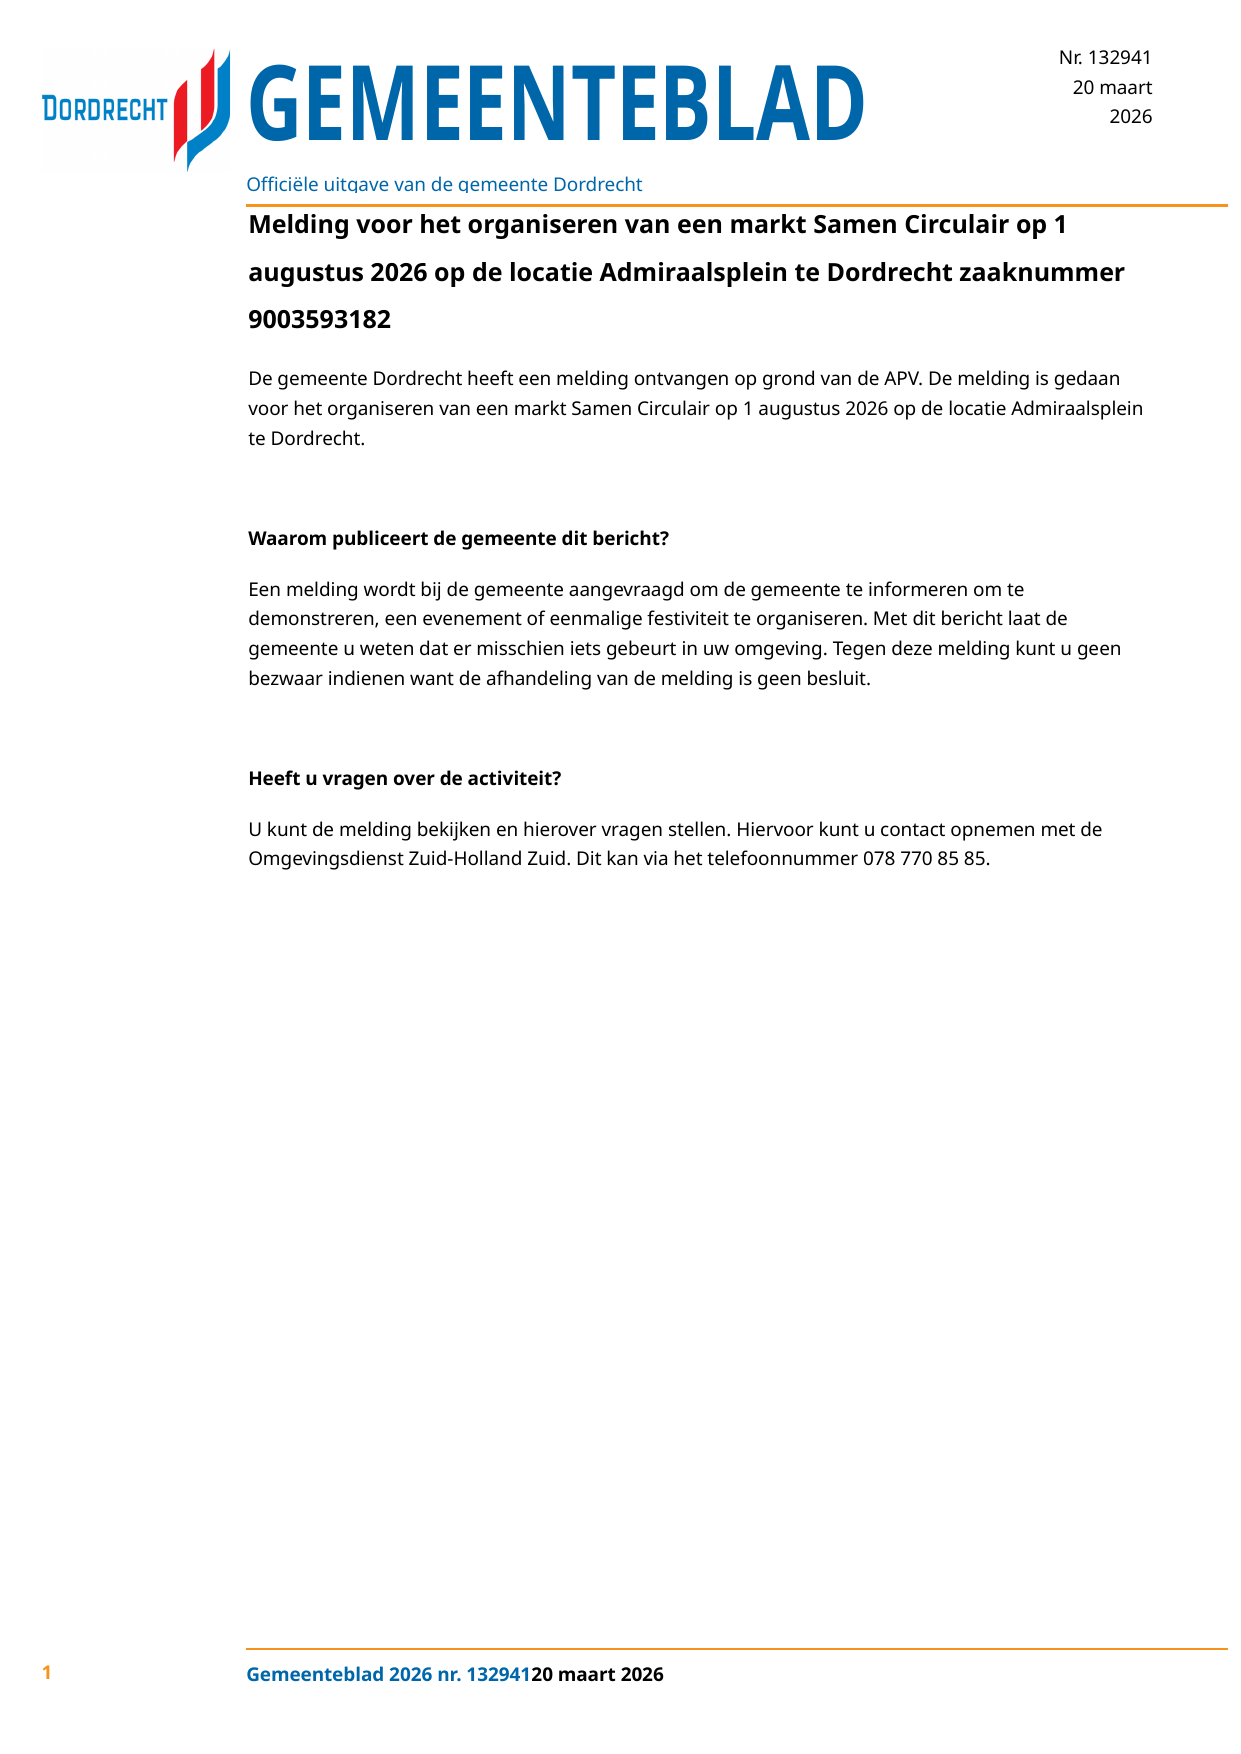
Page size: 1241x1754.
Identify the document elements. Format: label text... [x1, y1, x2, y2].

text U kunt de melding bekijken en hierover vragen stellen. Hiervoor kunt u contact opnemen met de Omgevingsdienst Zuid-Holland Zuid. Dit kan via het telefoonnummer 078 770 85 85. [248, 816, 1152, 871]
text Heeft u vragen over de activiteit? [248, 766, 1152, 791]
text De gemeente Dordrecht heeft een melding ontvangen op grond van de APV. De melding is gedaan voor het organiseren van een markt Samen Circulair op 1 augustus 2026 op de locatie Admiraalsplein te Dordrecht. [248, 366, 1152, 450]
text Een melding wordt bij de gemeente aangevraagd om de gemeente te informeren om te demonstreren, een evenement of eenmalige festiviteit te organiseren. Met dit bericht laat de gemeente u weten dat er misschien iets gebeurt in uw omgeving. Tegen deze melding kunt u geen bezwaar indienen want de afhandeling van de melding is geen besluit. [248, 576, 1152, 690]
text Waarom publiceert de gemeente dit bericht? [248, 526, 1152, 551]
picture [41, 47, 231, 172]
text Melding voor het organiseren van een markt Samen Circulair op 1 augustus 2026 op de locatie Admiraalsplein te Dordrecht zaaknummer 9003593182 [248, 207, 1152, 336]
